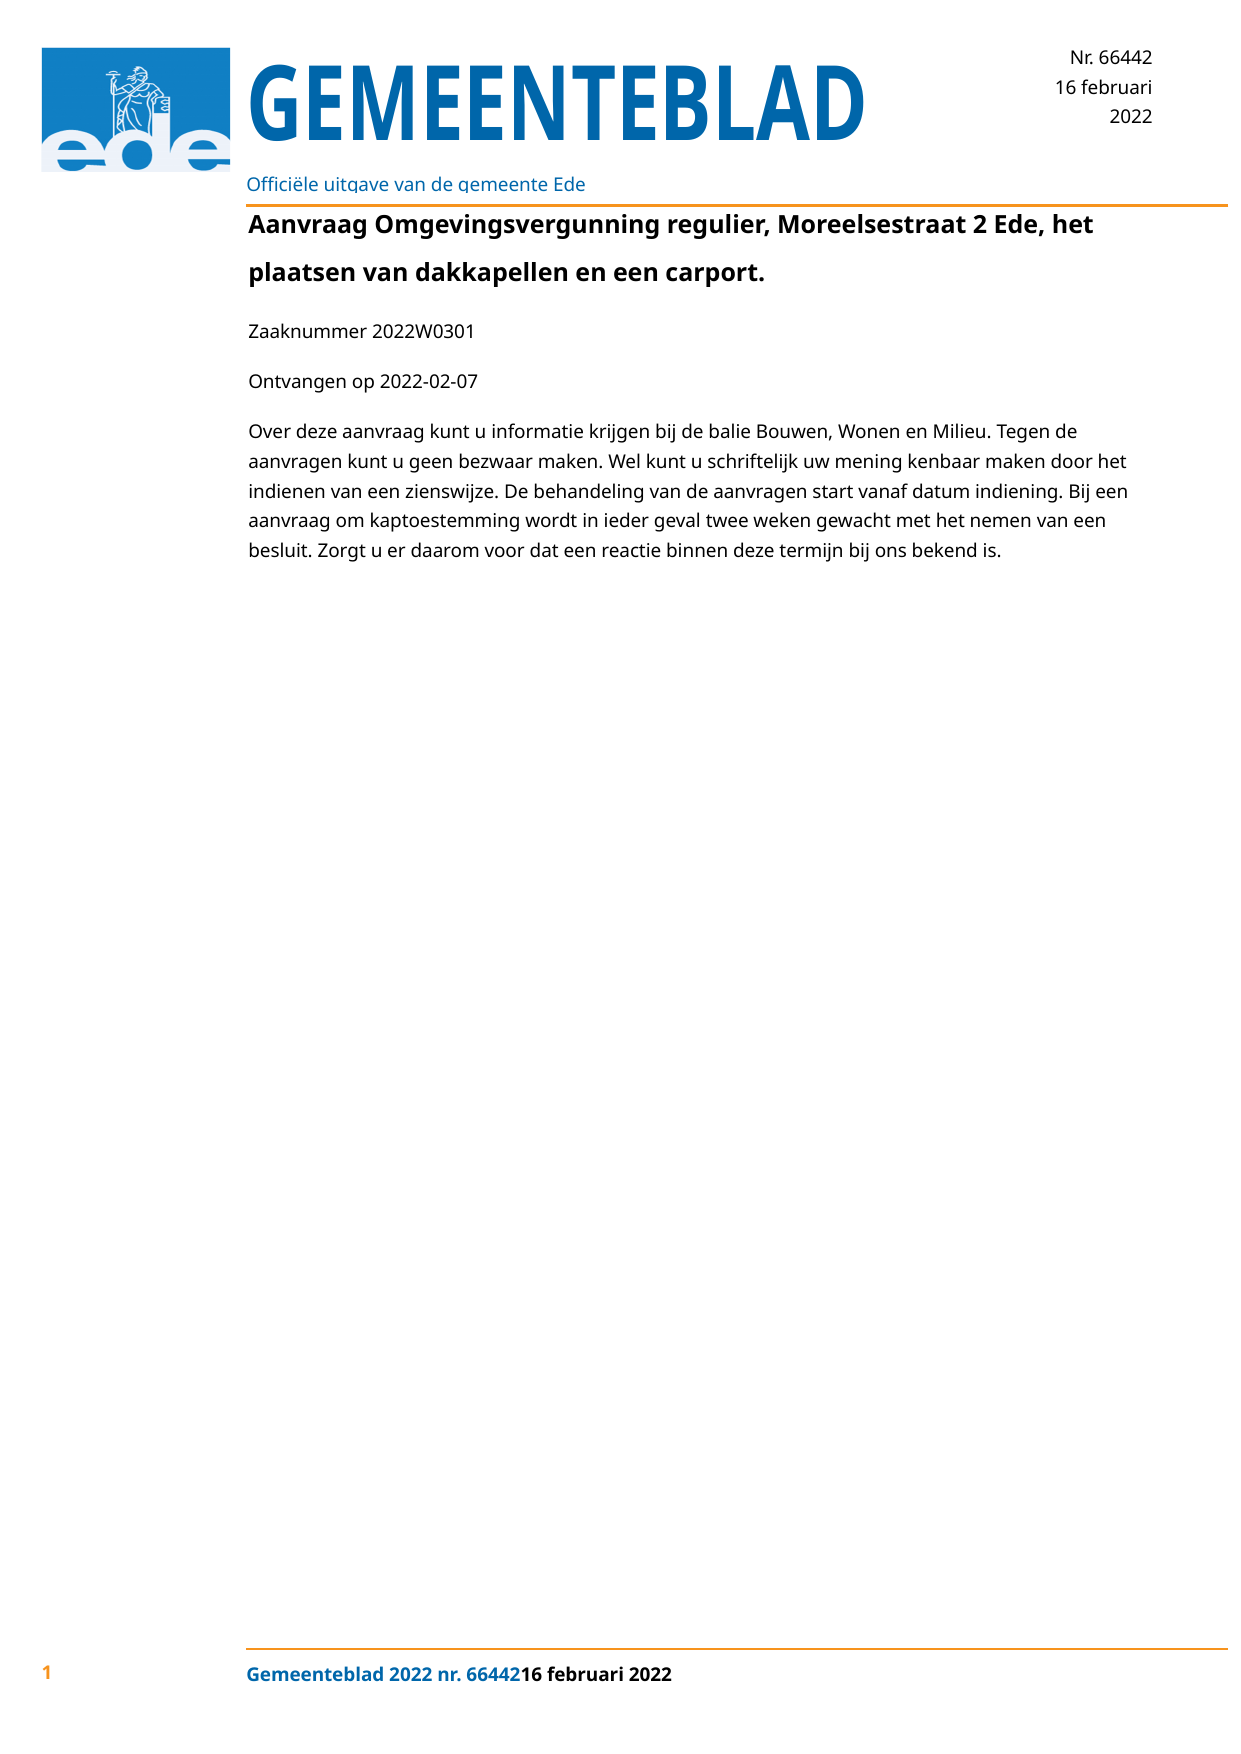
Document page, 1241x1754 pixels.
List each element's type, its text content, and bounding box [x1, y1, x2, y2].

text Ontvangen op 2022-02-07 [248, 368, 1152, 394]
text Over deze aanvraag kunt u informatie krijgen bij de balie Bouwen, Wonen en Milieu. Tegen de aanvragen kunt u geen bezwaar maken. Wel kunt u schriftelijk uw mening kenbaar maken door het indienen van een zienswijze. De behandeling van de aanvragen start vanaf datum indiening. Bij een aanvraag om kaptoestemming wordt in ieder geval twee weken gewacht met het nemen van een besluit. Zorgt u er daarom voor dat een reactie binnen deze termijn bij ons bekend is. [248, 419, 1152, 563]
text Zaaknummer 2022W0301 [248, 318, 1152, 344]
text Aanvraag Omgevingsvergunning regulier, Moreelsestraat 2 Ede, het plaatsen van dakkapellen en een carport. [248, 207, 1152, 288]
picture [41, 47, 231, 172]
